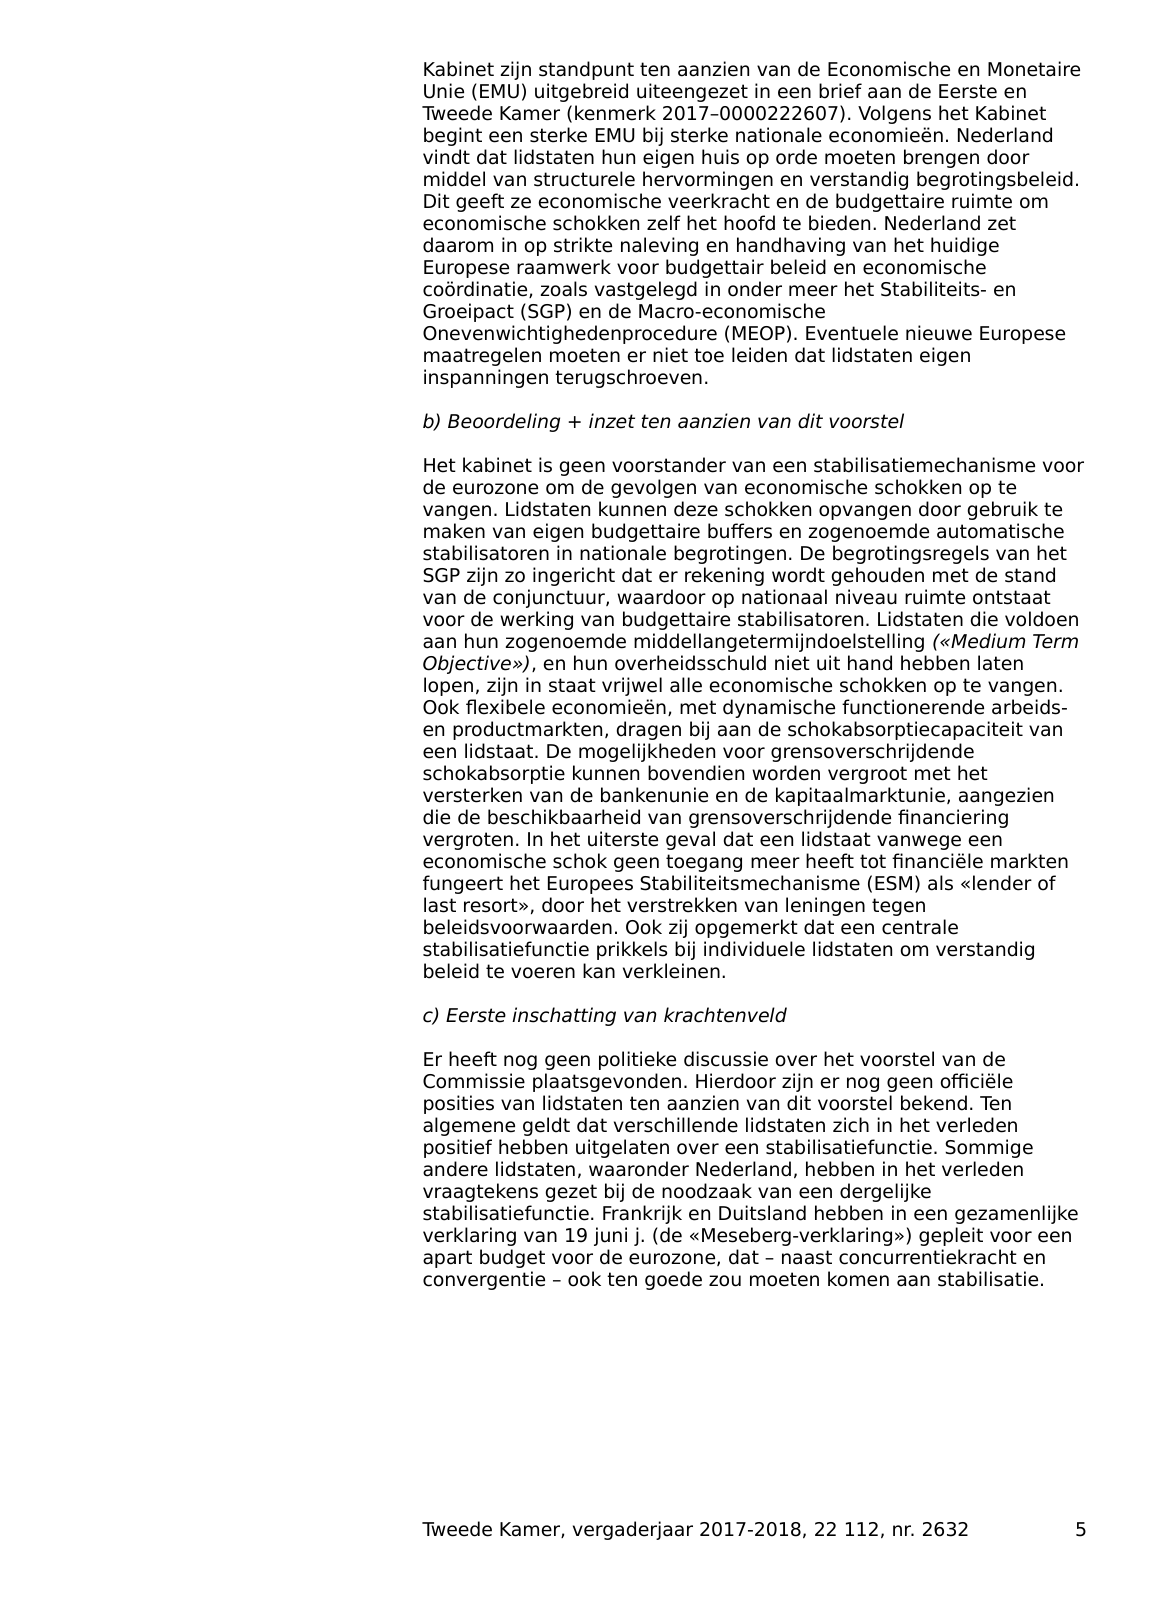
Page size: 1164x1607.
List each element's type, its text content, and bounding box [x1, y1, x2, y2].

subtitle b) Beoordeling + inzet ten aanzien van dit voorstel [422, 411, 1087, 433]
subtitle c) Eerste inschatting van krachtenveld [422, 1005, 1087, 1027]
text Er heeft nog geen politieke discussie over het voorstel van de Commissie plaatsgevonden. Hierdoor zijn er nog geen officiële posities van lidstaten ten aanzien van dit voorstel bekend. Ten algemene geldt dat verschillende lidstaten zich in het verleden positief hebben uitgelaten over een stabilisatiefunctie. Sommige andere lidstaten, waaronder Nederland, hebben in het verleden vraagtekens gezet bij de noodzaak van een dergelijke stabilisatiefunctie. Frankrijk en Duitsland hebben in een gezamenlijke verklaring van 19 juni j. (de «Meseberg-verklaring») gepleit voor een apart budget voor de eurozone, dat – naast concurrentiekracht en convergentie – ook ten goede zou moeten komen aan stabilisatie. [422, 1049, 1087, 1291]
text Het kabinet is geen voorstander van een stabilisatiemechanisme voor de eurozone om de gevolgen van economische schokken op te vangen. Lidstaten kunnen deze schokken opvangen door gebruik te maken van eigen budgettaire buffers en zogenoemde automatische stabilisatoren in nationale begrotingen. De begrotingsregels van het SGP zijn zo ingericht dat er rekening wordt gehouden met de stand van de conjunctuur, waardoor op nationaal niveau ruimte ontstaat voor de werking van budgettaire stabilisatoren. Lidstaten die voldoen aan hun zogenoemde middellangetermijndoelstelling («Medium Term Objective»), en hun overheidsschuld niet uit hand hebben laten lopen, zijn in staat vrijwel alle economische schokken op te vangen. Ook flexibele economieën, met dynamische functionerende arbeids- en productmarkten, dragen bij aan de schokabsorptiecapaciteit van een lidstaat. De mogelijkheden voor grensoverschrijdende schokabsorptie kunnen bovendien worden vergroot met het versterken van de bankenunie en de kapitaalmarktunie, aangezien die de beschikbaarheid van grensoverschrijdende financiering vergroten. In het uiterste geval dat een lidstaat vanwege een economische schok geen toegang meer heeft tot financiële markten fungeert het Europees Stabiliteitsmechanisme (ESM) als «lender of last resort», door het verstrekken van leningen tegen beleidsvoorwaarden. Ook zij opgemerkt dat een centrale stabilisatiefunctie prikkels bij individuele lidstaten om verstandig beleid te voeren kan verkleinen. [422, 455, 1087, 983]
text Kabinet zijn standpunt ten aanzien van de Economische en Monetaire Unie (EMU) uitgebreid uiteengezet in een brief aan de Eerste en Tweede Kamer (kenmerk 2017–0000222607). Volgens het Kabinet begint een sterke EMU bij sterke nationale economieën. Nederland vindt dat lidstaten hun eigen huis op orde moeten brengen door middel van structurele hervormingen en verstandig begrotingsbeleid. Dit geeft ze economische veerkracht en de budgettaire ruimte om economische schokken zelf het hoofd te bieden. Nederland zet daarom in op strikte naleving en handhaving van het huidige Europese raamwerk voor budgettair beleid en economische coördinatie, zoals vastgelegd in onder meer het Stabiliteits- en Groeipact (SGP) en de Macro-economische Onevenwichtighedenprocedure (MEOP). Eventuele nieuwe Europese maatregelen moeten er niet toe leiden dat lidstaten eigen inspanningen terugschroeven. [422, 59, 1087, 389]
